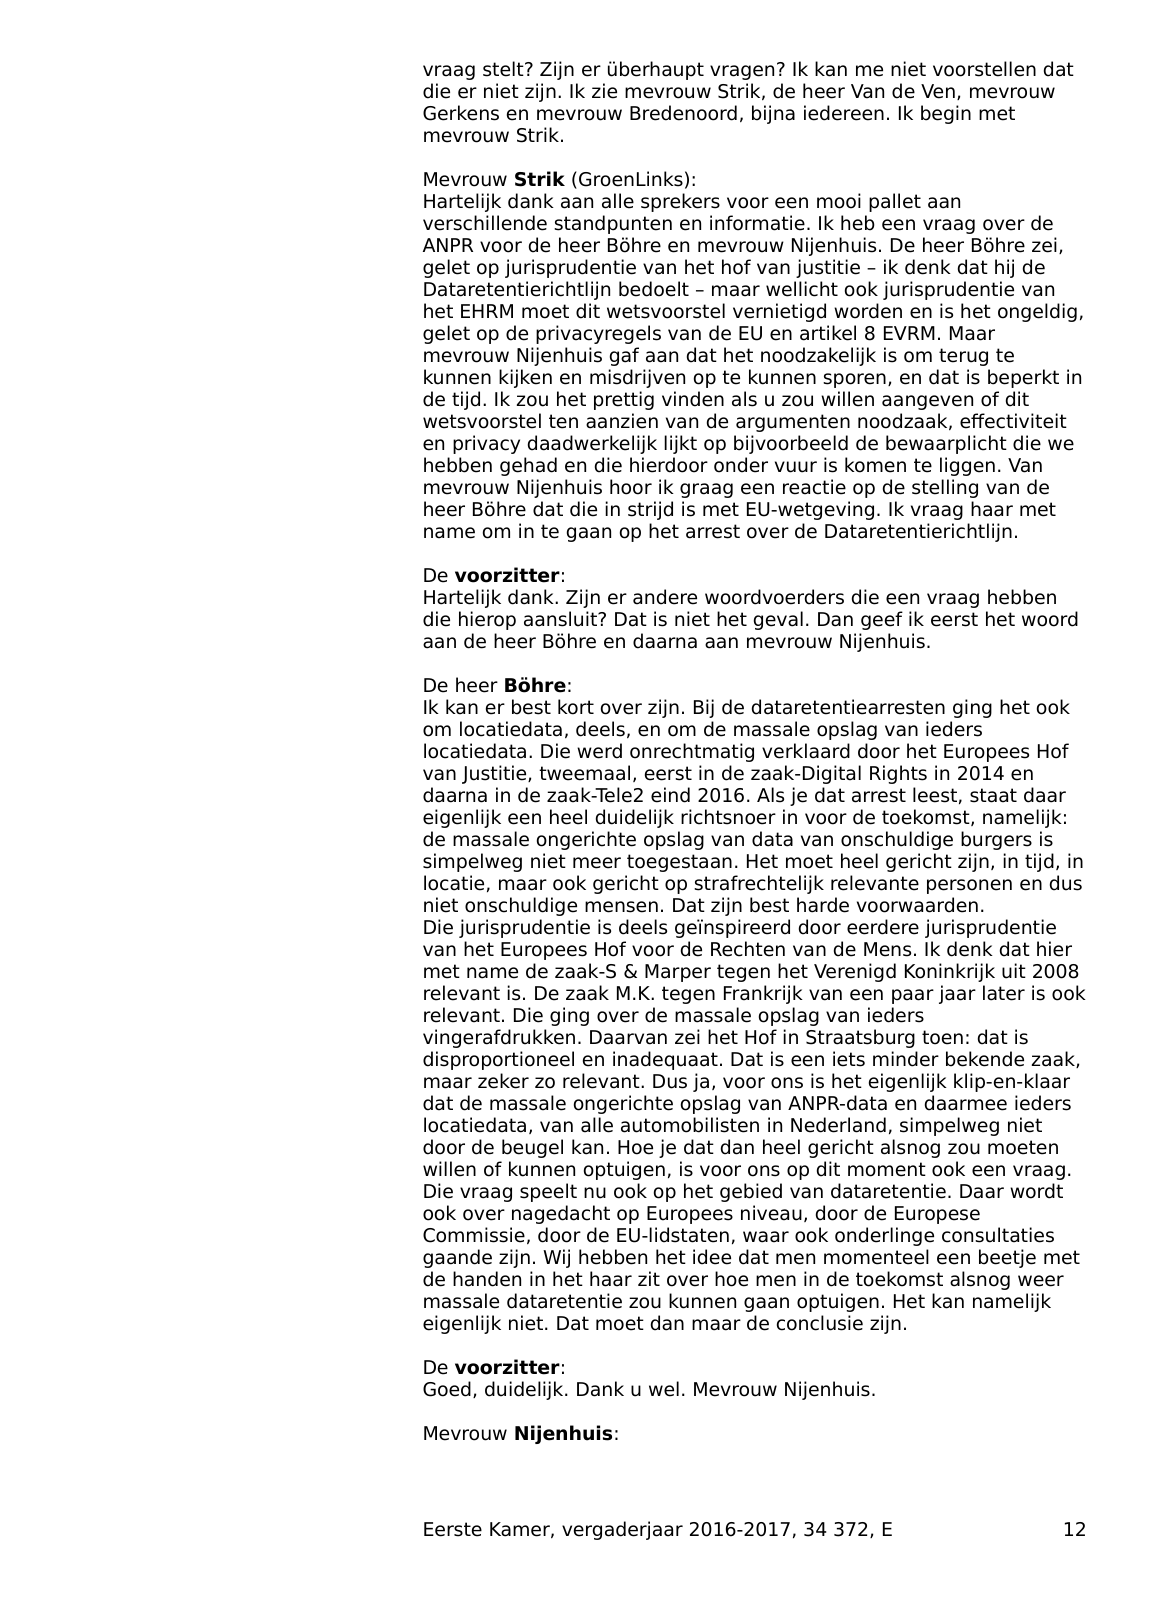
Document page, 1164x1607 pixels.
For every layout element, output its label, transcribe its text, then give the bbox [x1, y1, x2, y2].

text Mevrouw Nijenhuis: [422, 1423, 1087, 1445]
text Die vraag speelt nu ook op het gebied van dataretentie. Daar wordt ook over nagedacht op Europees niveau, door de Europese Commissie, door de EU-lidstaten, waar ook onderlinge consultaties gaande zijn. Wij hebben het idee dat men momenteel een beetje met de handen in het haar zit over hoe men in de toekomst alsnog weer massale dataretentie zou kunnen gaan optuigen. Het kan namelijk eigenlijk niet. Dat moet dan maar de conclusie zijn. [422, 1181, 1087, 1334]
text Goed, duidelijk. Dank u wel. Mevrouw Nijenhuis. [422, 1379, 1087, 1401]
text Hartelijk dank. Zijn er andere woordvoerders die een vraag hebben die hierop aansluit? Dat is niet het geval. Dan geef ik eerst het woord aan de heer Böhre en daarna aan mevrouw Nijenhuis. [422, 587, 1087, 653]
text Hartelijk dank aan alle sprekers voor een mooi pallet aan verschillende standpunten en informatie. Ik heb een vraag over de ANPR voor de heer Böhre en mevrouw Nijenhuis. De heer Böhre zei, gelet op jurisprudentie van het hof van justitie – ik denk dat hij de Dataretentierichtlijn bedoelt – maar wellicht ook jurisprudentie van het EHRM moet dit wetsvoorstel vernietigd worden en is het ongeldig, gelet op de privacyregels van de EU en artikel 8 EVRM. Maar mevrouw Nijenhuis gaf aan dat het noodzakelijk is om terug te kunnen kijken en misdrijven op te kunnen sporen, en dat is beperkt in de tijd. Ik zou het prettig vinden als u zou willen aangeven of dit wetsvoorstel ten aanzien van de argumenten noodzaak, effectiviteit en privacy daadwerkelijk lijkt op bijvoorbeeld de bewaarplicht die we hebben gehad en die hierdoor onder vuur is komen te liggen. Van mevrouw Nijenhuis hoor ik graag een reactie op de stelling van de heer Böhre dat die in strijd is met EU-wetgeving. Ik vraag haar met name om in te gaan op het arrest over de Dataretentierichtlijn. [422, 191, 1087, 543]
text Ik kan er best kort over zijn. Bij de dataretentiearresten ging het ook om locatiedata, deels, en om de massale opslag van ieders locatiedata. Die werd onrechtmatig verklaard door het Europees Hof van Justitie, tweemaal, eerst in de zaak-Digital Rights in 2014 en daarna in de zaak-Tele2 eind 2016. Als je dat arrest leest, staat daar eigenlijk een heel duidelijk richtsnoer in voor de toekomst, namelijk: de massale ongerichte opslag van data van onschuldige burgers is simpelweg niet meer toegestaan. Het moet heel gericht zijn, in tijd, in locatie, maar ook gericht op strafrechtelijk relevante personen en dus niet onschuldige mensen. Dat zijn best harde voorwaarden. [422, 697, 1087, 917]
text De voorzitter: [422, 565, 1087, 587]
text Die jurisprudentie is deels geïnspireerd door eerdere jurisprudentie van het Europees Hof voor de Rechten van de Mens. Ik denk dat hier met name de zaak-S & Marper tegen het Verenigd Koninkrijk uit 2008 relevant is. De zaak M.K. tegen Frankrijk van een paar jaar later is ook relevant. Die ging over de massale opslag van ieders vingerafdrukken. Daarvan zei het Hof in Straatsburg toen: dat is disproportioneel en inadequaat. Dat is een iets minder bekende zaak, maar zeker zo relevant. Dus ja, voor ons is het eigenlijk klip-en-klaar dat de massale ongerichte opslag van ANPR-data en daarmee ieders locatiedata, van alle automobilisten in Nederland, simpelweg niet door de beugel kan. Hoe je dat dan heel gericht alsnog zou moeten willen of kunnen optuigen, is voor ons op dit moment ook een vraag. [422, 917, 1087, 1181]
text vraag stelt? Zijn er überhaupt vragen? Ik kan me niet voorstellen dat die er niet zijn. Ik zie mevrouw Strik, de heer Van de Ven, mevrouw Gerkens en mevrouw Bredenoord, bijna iedereen. Ik begin met mevrouw Strik. [422, 59, 1087, 147]
text Mevrouw Strik (GroenLinks): [422, 169, 1087, 191]
text De heer Böhre: [422, 675, 1087, 697]
text De voorzitter: [422, 1357, 1087, 1379]
